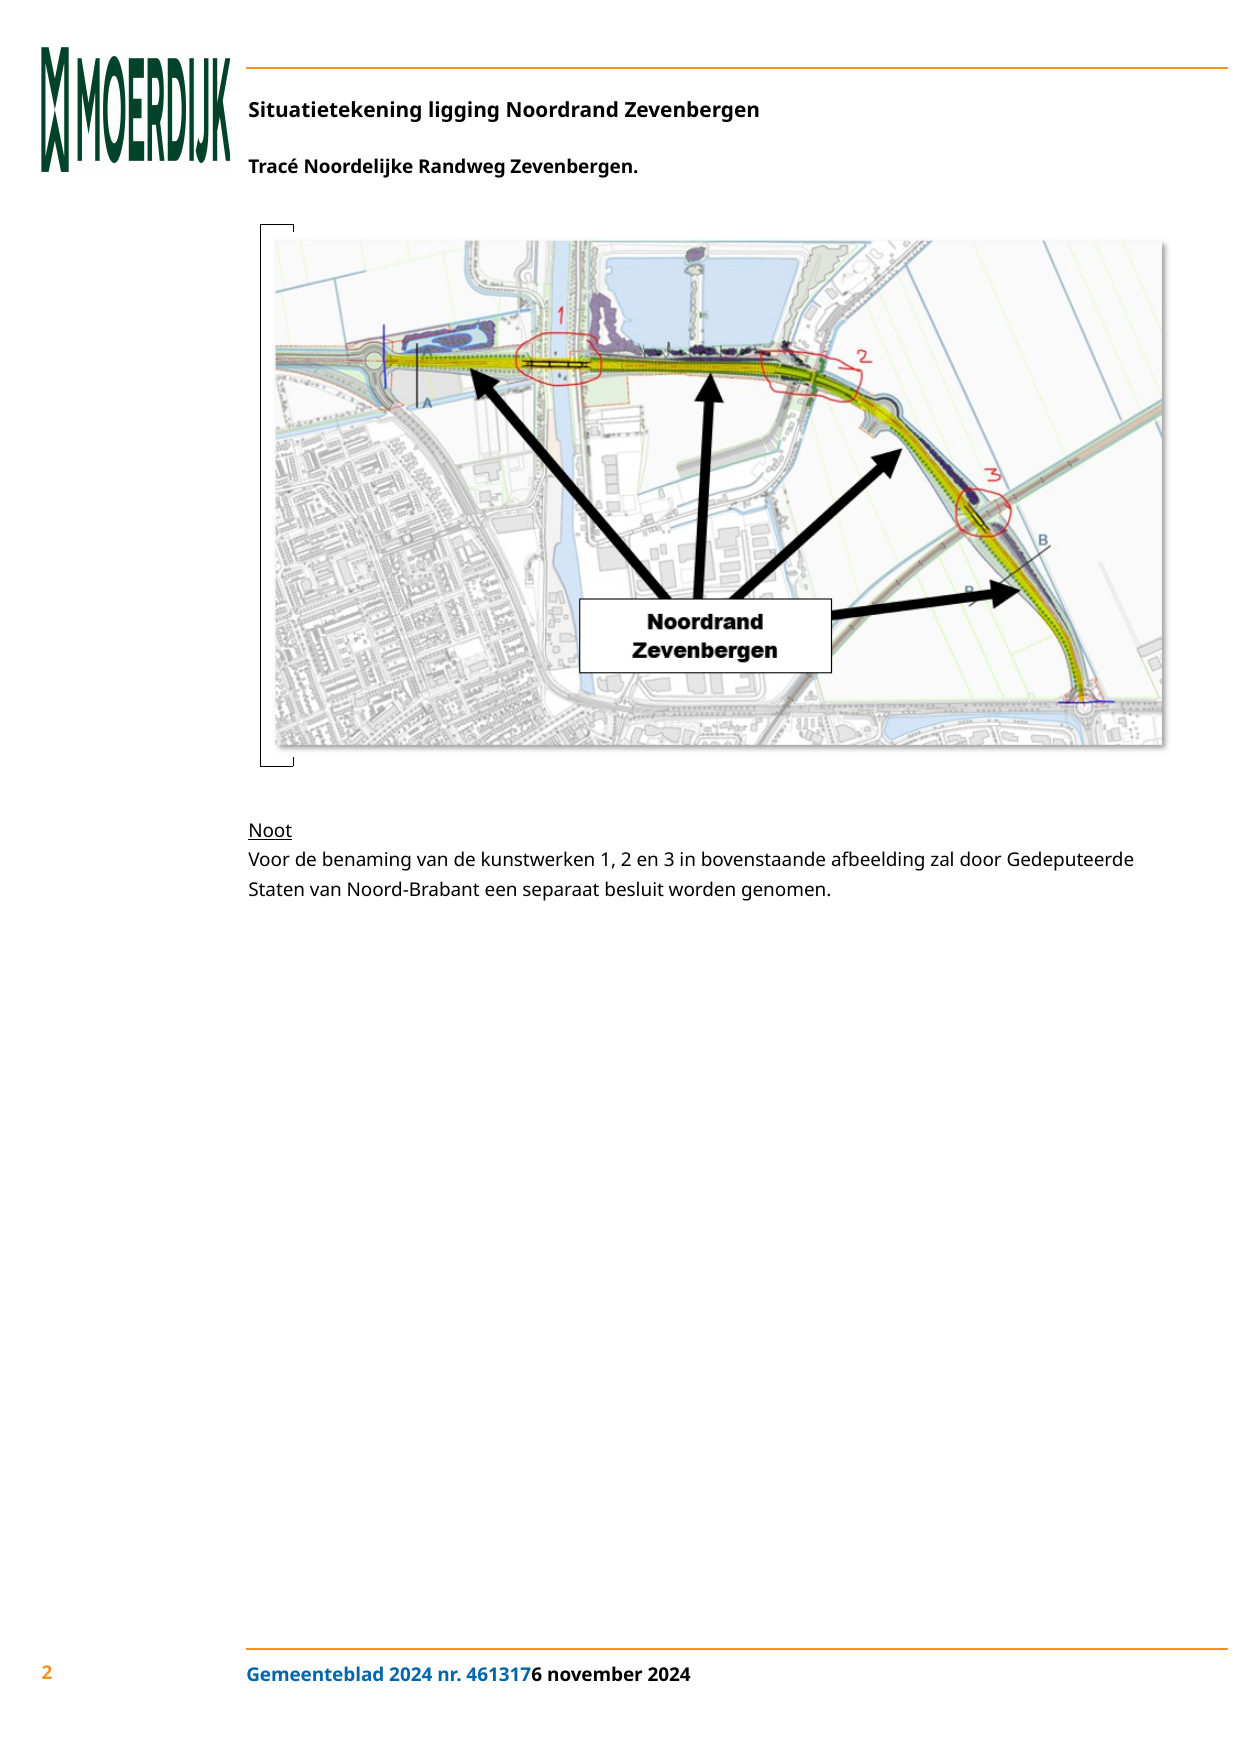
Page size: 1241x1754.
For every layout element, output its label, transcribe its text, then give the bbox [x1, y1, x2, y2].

text Noot [248, 817, 1152, 842]
picture [268, 232, 1173, 757]
text Voor de benaming van de kunstwerken 1, 2 en 3 in bovenstaande afbeelding zal door Gedeputeerde Staten van Noord-Brabant een separaat besluit worden genomen. [248, 846, 1152, 902]
text Situatietekening ligging Noordrand Zevenbergen [248, 95, 1152, 123]
text Tracé Noordelijke Randweg Zevenbergen. [248, 153, 1152, 179]
picture [41, 47, 231, 172]
